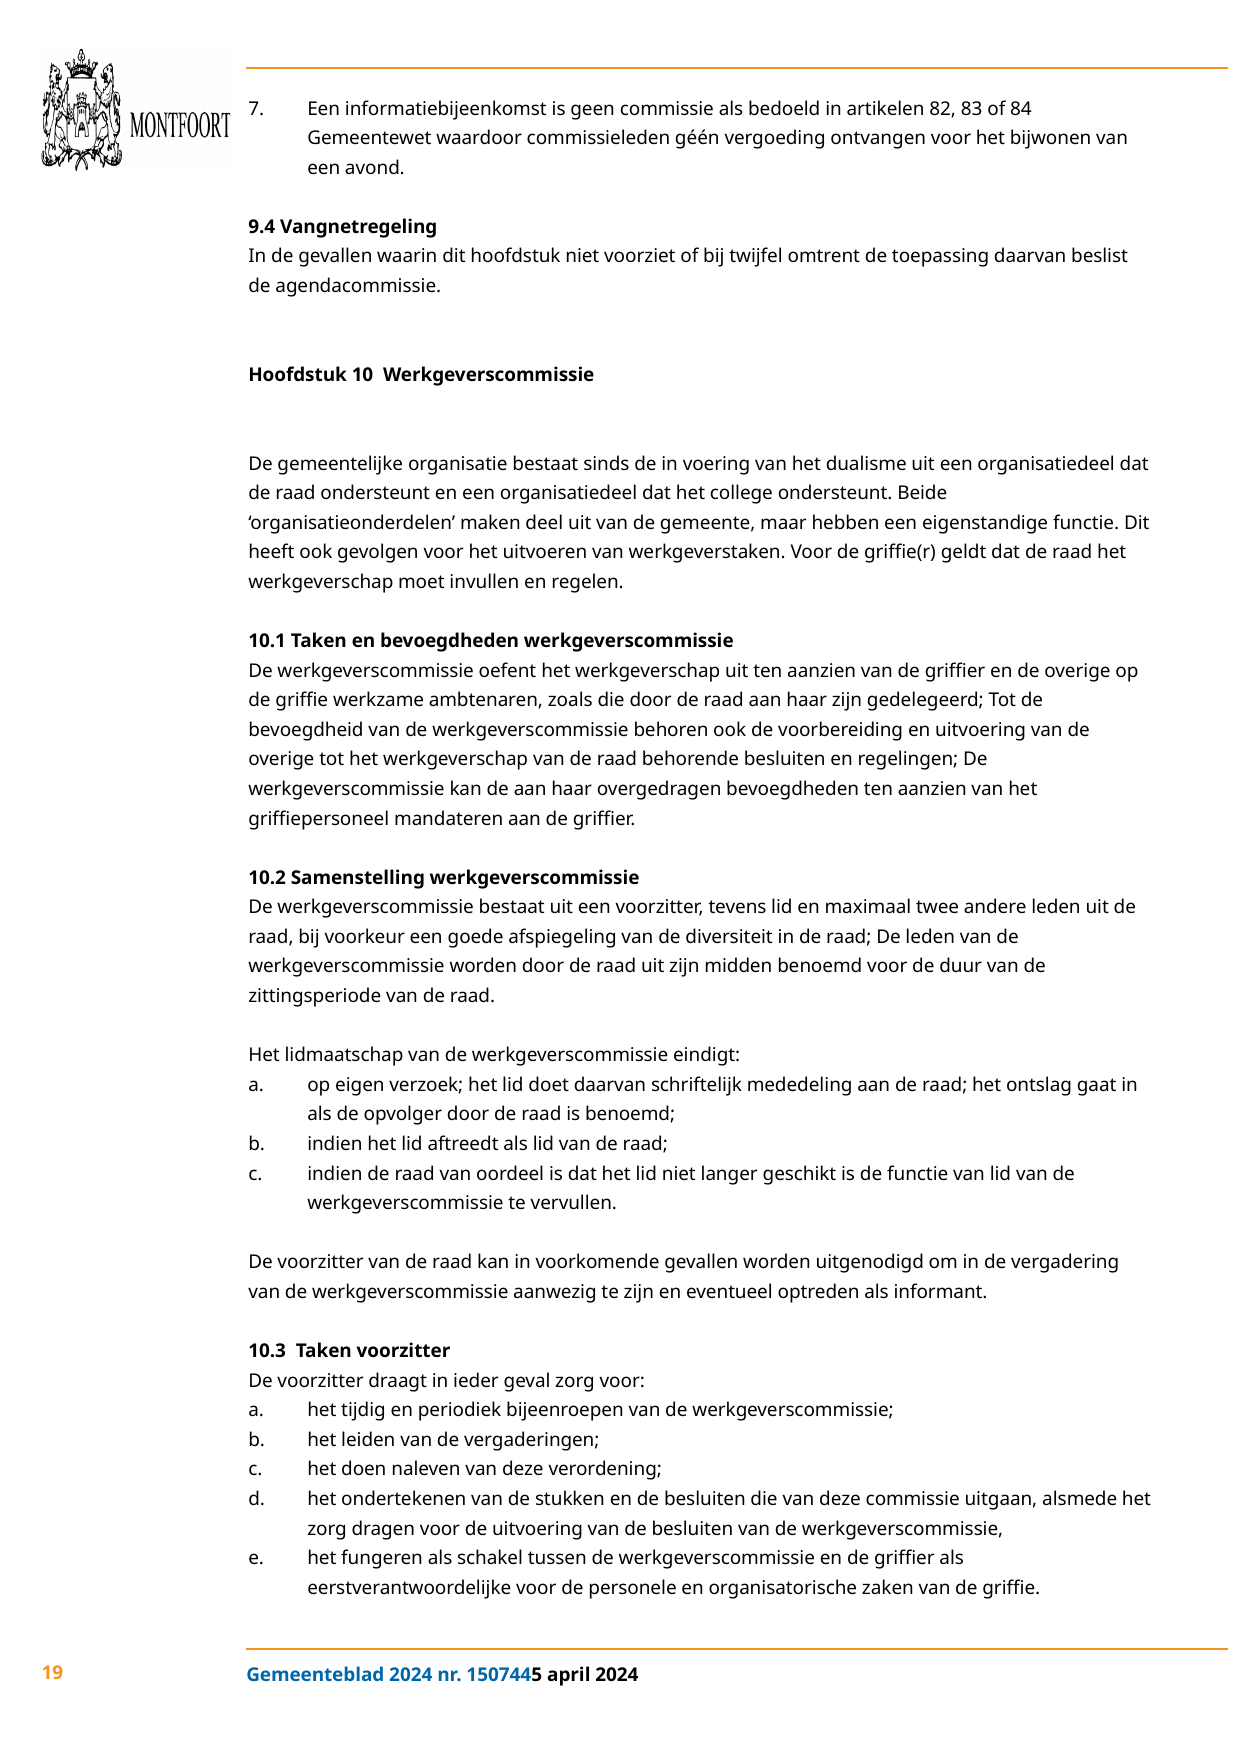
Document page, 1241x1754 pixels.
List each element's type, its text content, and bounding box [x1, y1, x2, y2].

list indien het lid aftreedt als lid van de raad; [248, 1130, 1152, 1156]
text 9.4 Vangnetregeling [248, 213, 1152, 239]
text In de gevallen waarin dit hoofdstuk niet voorziet of bij twijfel omtrent de toepassing daarvan beslist de agendacommissie. [248, 243, 1152, 298]
text 10.3 Taken voorzitter [248, 1337, 1152, 1363]
text Hoofdstuk 10 Werkgeverscommissie [248, 361, 1152, 387]
list het leiden van de vergaderingen; [248, 1426, 1152, 1452]
picture [41, 47, 231, 172]
text De werkgeverscommissie bestaat uit een voorzitter, tevens lid en maximaal twee andere leden uit de raad, bij voorkeur een goede afspiegeling van de diversiteit in de raad; De leden van de werkgeverscommissie worden door de raad uit zijn midden benoemd voor de duur van de zittingsperiode van de raad. [248, 893, 1152, 1008]
text De voorzitter draagt in ieder geval zorg voor: [248, 1367, 1152, 1393]
list het fungeren als schakel tussen de werkgeverscommissie en de griffier als eerstverantwoordelijke voor de personele en organisatorische zaken van de griffie. [248, 1544, 1152, 1600]
list op eigen verzoek; het lid doet daarvan schriftelijk mededeling aan de raad; het ontslag gaat in als de opvolger door de raad is benoemd; [248, 1071, 1152, 1126]
text De werkgeverscommissie oefent het werkgeverschap uit ten aanzien van de griffier en de overige op de griffie werkzame ambtenaren, zoals die door de raad aan haar zijn gedelegeerd; Tot de bevoegdheid van de werkgeverscommissie behoren ook de voorbereiding en uitvoering van de overige tot het werkgeverschap van de raad behorende besluiten en regelingen; De werkgeverscommissie kan de aan haar overgedragen bevoegdheden ten aanzien van het griffiepersoneel mandateren aan de griffier. [248, 657, 1152, 831]
text 10.1 Taken en bevoegdheden werkgeverscommissie [248, 627, 1152, 653]
text 10.2 Samenstelling werkgeverscommissie [248, 864, 1152, 890]
text De gemeentelijke organisatie bestaat sinds de in voering van het dualisme uit een organisatiedeel dat de raad ondersteunt en een organisatiedeel dat het college ondersteunt. Beide ‘organisatieonderdelen’ maken deel uit van de gemeente, maar hebben een eigenstandige functie. Dit heeft ook gevolgen voor het uitvoeren van werkgeverstaken. Voor de griffie(r) geldt dat de raad het werkgeverschap moet invullen en regelen. [248, 450, 1152, 594]
text Het lidmaatschap van de werkgeverscommissie eindigt: [248, 1041, 1152, 1067]
text De voorzitter van de raad kan in voorkomende gevallen worden uitgenodigd om in de vergadering van de werkgeverscommissie aanwezig te zijn en eventueel optreden als informant. [248, 1248, 1152, 1304]
list indien de raad van oordeel is dat het lid niet langer geschikt is de functie van lid van de werkgeverscommissie te vervullen. [248, 1160, 1152, 1215]
list het doen naleven van deze verordening; [248, 1456, 1152, 1481]
list Een informatiebijeenkomst is geen commissie als bedoeld in artikelen 82, 83 of 84 Gemeentewet waardoor commissieleden géén vergoeding ontvangen voor het bijwonen van een avond. [248, 95, 1152, 180]
list het tijdig en periodiek bijeenroepen van de werkgeverscommissie; [248, 1396, 1152, 1422]
list het ondertekenen van de stukken en de besluiten die van deze commissie uitgaan, alsmede het zorg dragen voor de uitvoering van de besluiten van de werkgeverscommissie, [248, 1485, 1152, 1541]
